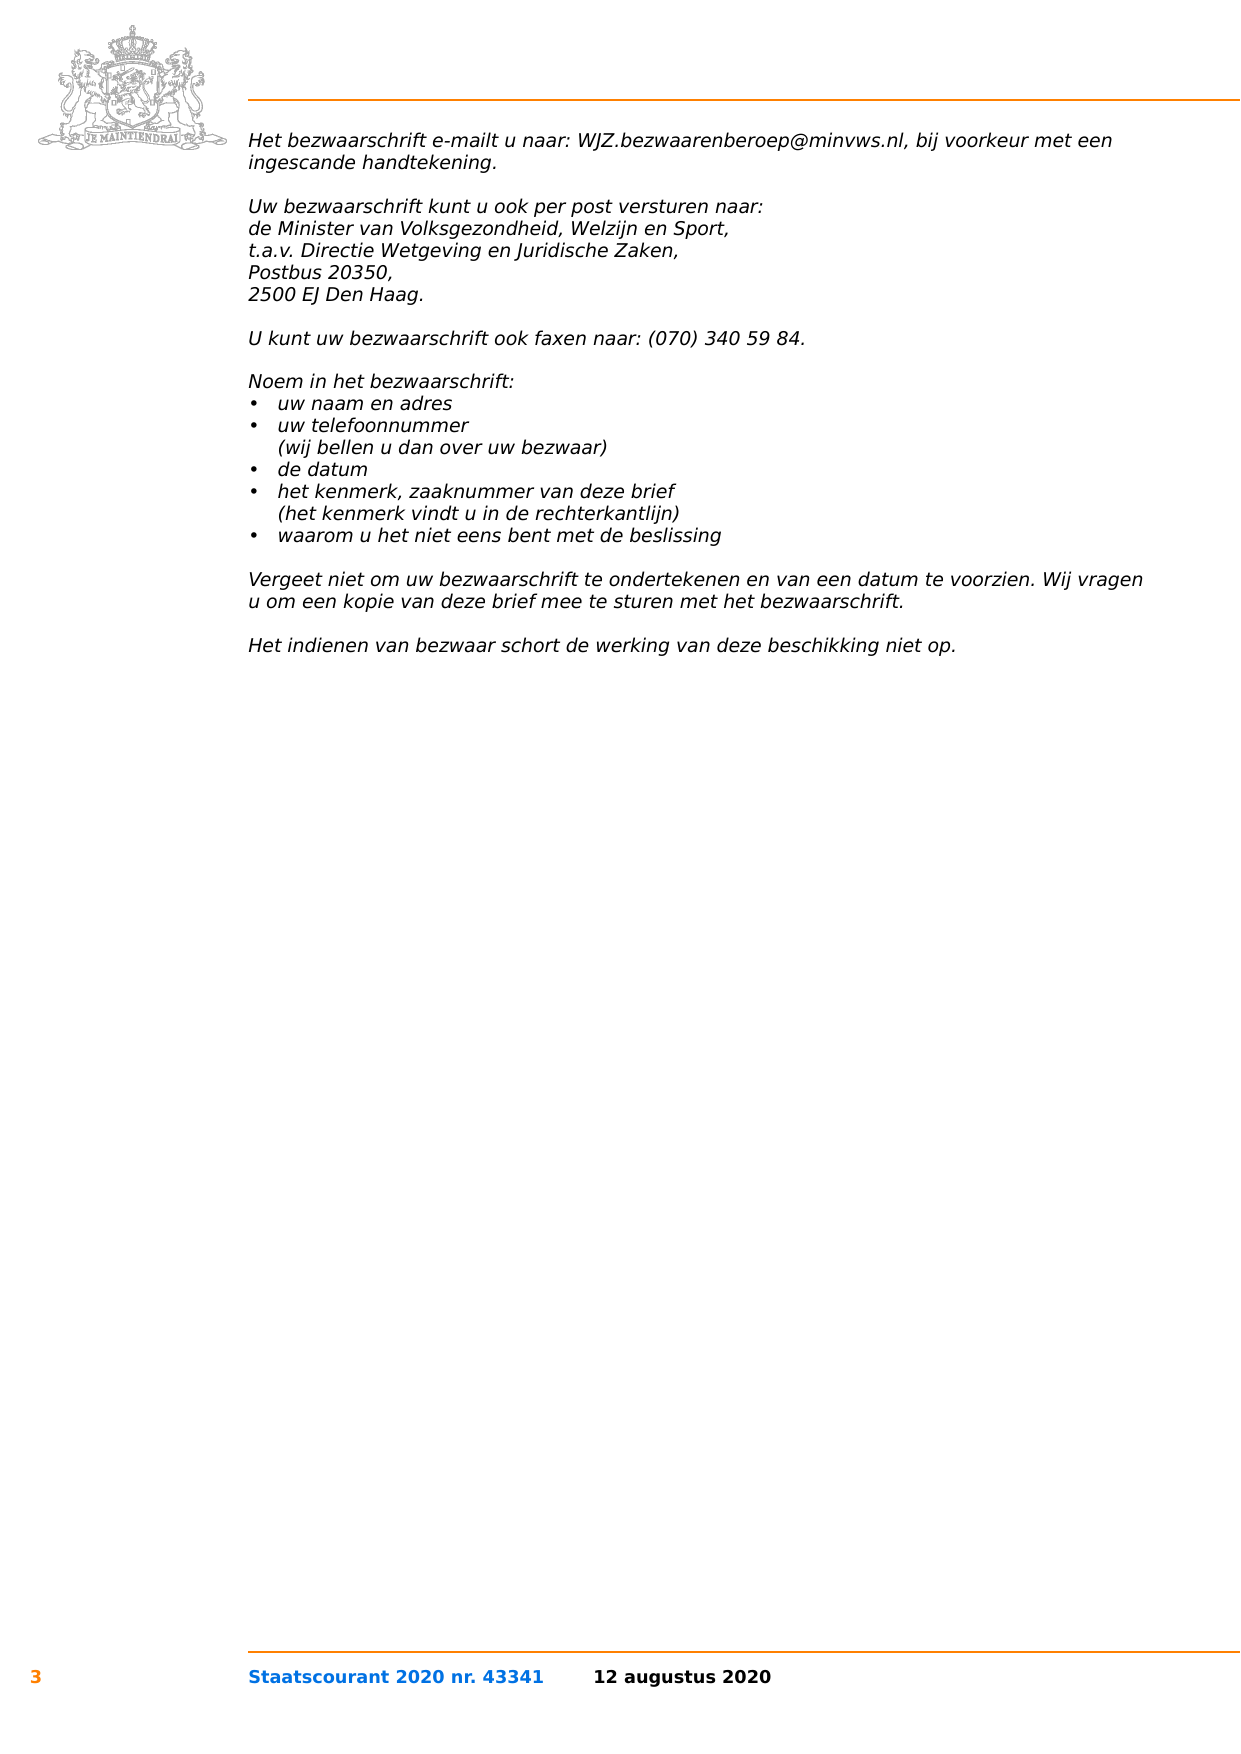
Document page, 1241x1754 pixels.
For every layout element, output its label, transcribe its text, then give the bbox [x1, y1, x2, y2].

text Noem in het bezwaarschrift: [248, 371, 1163, 393]
text • uw naam en adres [248, 393, 1163, 415]
text • uw telefoonnummer [248, 415, 1163, 437]
text • de datum [248, 459, 1163, 481]
text Het indienen van bezwaar schort de werking van deze beschikking niet op. [248, 635, 1163, 657]
text t.a.v. Directie Wetgeving en Juridische Zaken, [248, 240, 1163, 262]
text 2500 EJ Den Haag. [248, 284, 1163, 306]
picture [38, 25, 227, 150]
text • waarom u het niet eens bent met de beslissing [248, 525, 1163, 547]
text • het kenmerk, zaaknummer van deze brief [248, 481, 1163, 503]
text Uw bezwaarschrift kunt u ook per post versturen naar: [248, 196, 1163, 218]
text (het kenmerk vindt u in de rechterkantlijn) [277, 503, 1163, 525]
text Vergeet niet om uw bezwaarschrift te ondertekenen en van een datum te voorzien. Wij vragen u om een kopie van deze brief mee te sturen met het bezwaarschrift. [248, 569, 1163, 613]
text Het bezwaarschrift e-mailt u naar: WJZ.bezwaarenberoep@minvws.nl, bij voorkeur met een ingescande handtekening. [248, 130, 1163, 174]
text Postbus 20350, [248, 262, 1163, 284]
text (wij bellen u dan over uw bezwaar) [277, 437, 1163, 459]
text U kunt uw bezwaarschrift ook faxen naar: (070) 340 59 84. [248, 327, 1163, 349]
text de Minister van Volksgezondheid, Welzijn en Sport, [248, 218, 1163, 240]
